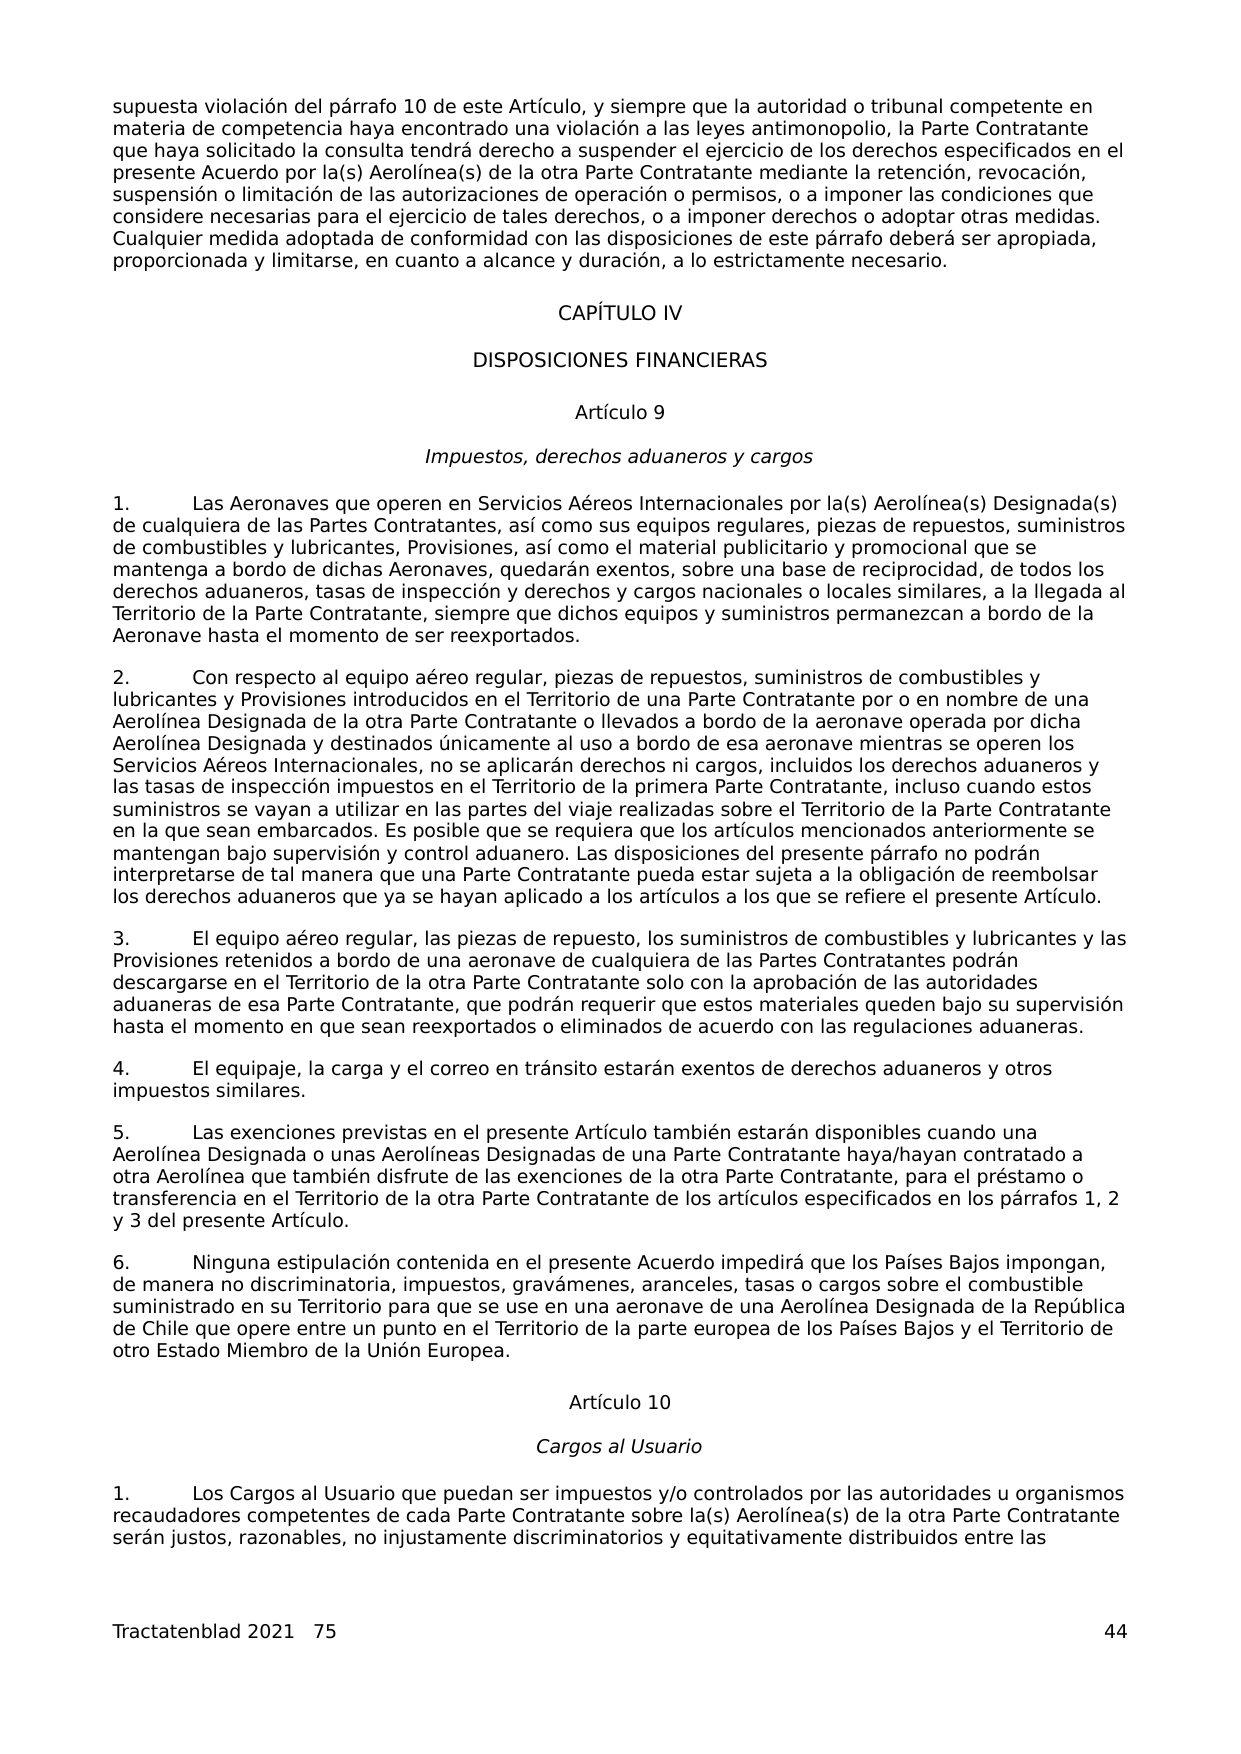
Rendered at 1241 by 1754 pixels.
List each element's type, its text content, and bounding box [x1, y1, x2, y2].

subtitle Artículo 9 Impuestos, derechos aduaneros y cargos [112, 402, 1128, 468]
text 3. El equipo aéreo regular, las piezas de repuesto, los suministros de combustibles y lubricantes y las Provisiones retenidos a bordo de una aeronave de cualquiera de las Partes Contratantes podrán descargarse en el Territorio de la otra Parte Contratante solo con la aprobación de las autoridades aduaneras de esa Parte Contratante, que podrán requerir que estos materiales queden bajo su supervisión hasta el momento en que sean reexportados o eliminados de acuerdo con las regulaciones aduaneras. [112, 928, 1128, 1038]
text 4. El equipaje, la carga y el correo en tránsito estarán exentos de derechos aduaneros y otros impuestos similares. [112, 1058, 1128, 1102]
text 2. Con respecto al equipo aéreo regular, piezas de repuestos, suministros de combustibles y lubricantes y Provisiones introducidos en el Territorio de una Parte Contratante por o en nombre de una Aerolínea Designada de la otra Parte Contratante o llevados a bordo de la aeronave operada por dicha Aerolínea Designada y destinados únicamente al uso a bordo de esa aeronave mientras se operen los Servicios Aéreos Internacionales, no se aplicarán derechos ni cargos, incluidos los derechos aduaneros y las tasas de inspección impuestos en el Territorio de la primera Parte Contratante, incluso cuando estos suministros se vayan a utilizar en las partes del viaje realizadas sobre el Territorio de la Parte Contratante en la que sean embarcados. Es posible que se requiera que los artículos mencionados anteriormente se mantengan bajo supervisión y control aduanero. Las disposiciones del presente párrafo no podrán interpretarse de tal manera que una Parte Contratante pueda estar sujeta a la obligación de reembolsar los derechos aduaneros que ya se hayan aplicado a los artículos a los que se refiere el presente Artículo. [112, 667, 1128, 908]
text supuesta violación del párrafo 10 de este Artículo, y siempre que la autoridad o tribunal competente en materia de competencia haya encontrado una violación a las leyes antimonopolio, la Parte Contratante que haya solicitado la consulta tendrá derecho a suspender el ejercicio de los derechos especificados en el presente Acuerdo por la(s) Aerolínea(s) de la otra Parte Contratante mediante la retención, revocación, suspensión o limitación de las autorizaciones de operación o permisos, o a imponer las condiciones que considere necesarias para el ejercicio de tales derechos, o a imponer derechos o adoptar otras medidas. Cualquier medida adoptada de conformidad con las disposiciones de este párrafo deberá ser apropiada, proporcionada y limitarse, en cuanto a alcance y duración, a lo estrictamente necesario. [112, 96, 1128, 272]
text 5. Las exenciones previstas en el presente Artículo también estarán disponibles cuando una Aerolínea Designada o unas Aerolíneas Designadas de una Parte Contratante haya/hayan contratado a otra Aerolínea que también disfrute de las exenciones de la otra Parte Contratante, para el préstamo o transferencia en el Territorio de la otra Parte Contratante de los artículos especificados en los párrafos 1, 2 y 3 del presente Artículo. [112, 1122, 1128, 1232]
subtitle Artículo 10 Cargos al Usuario [112, 1392, 1128, 1458]
text 1. Las Aeronaves que operen en Servicios Aéreos Internacionales por la(s) Aerolínea(s) Designada(s) de cualquiera de las Partes Contratantes, así como sus equipos regulares, piezas de repuestos, suministros de combustibles y lubricantes, Provisiones, así como el material publicitario y promocional que se mantenga a bordo de dichas Aeronaves, quedarán exentos, sobre una base de reciprocidad, de todos los derechos aduaneros, tasas de inspección y derechos y cargos nacionales o locales similares, a la llegada al Territorio de la Parte Contratante, siempre que dichos equipos y suministros permanezcan a bordo de la Aeronave hasta el momento de ser reexportados. [112, 493, 1128, 647]
text 6. Ninguna estipulación contenida en el presente Acuerdo impedirá que los Países Bajos impongan, de manera no discriminatoria, impuestos, gravámenes, aranceles, tasas o cargos sobre el combustible suministrado en su Territorio para que se use en una aeronave de una Aerolínea Designada de la República de Chile que opere entre un punto en el Territorio de la parte europea de los Países Bajos y el Territorio de otro Estado Miembro de la Unión Europea. [112, 1252, 1128, 1362]
subtitle CAPÍTULO IV DISPOSICIONES FINANCIERAS [112, 302, 1128, 372]
text 1. Los Cargos al Usuario que puedan ser impuestos y/o controlados por las autoridades u organismos recaudadores competentes de cada Parte Contratante sobre la(s) Aerolínea(s) de la otra Parte Contratante serán justos, razonables, no injustamente discriminatorios y equitativamente distribuidos entre las [112, 1483, 1128, 1549]
